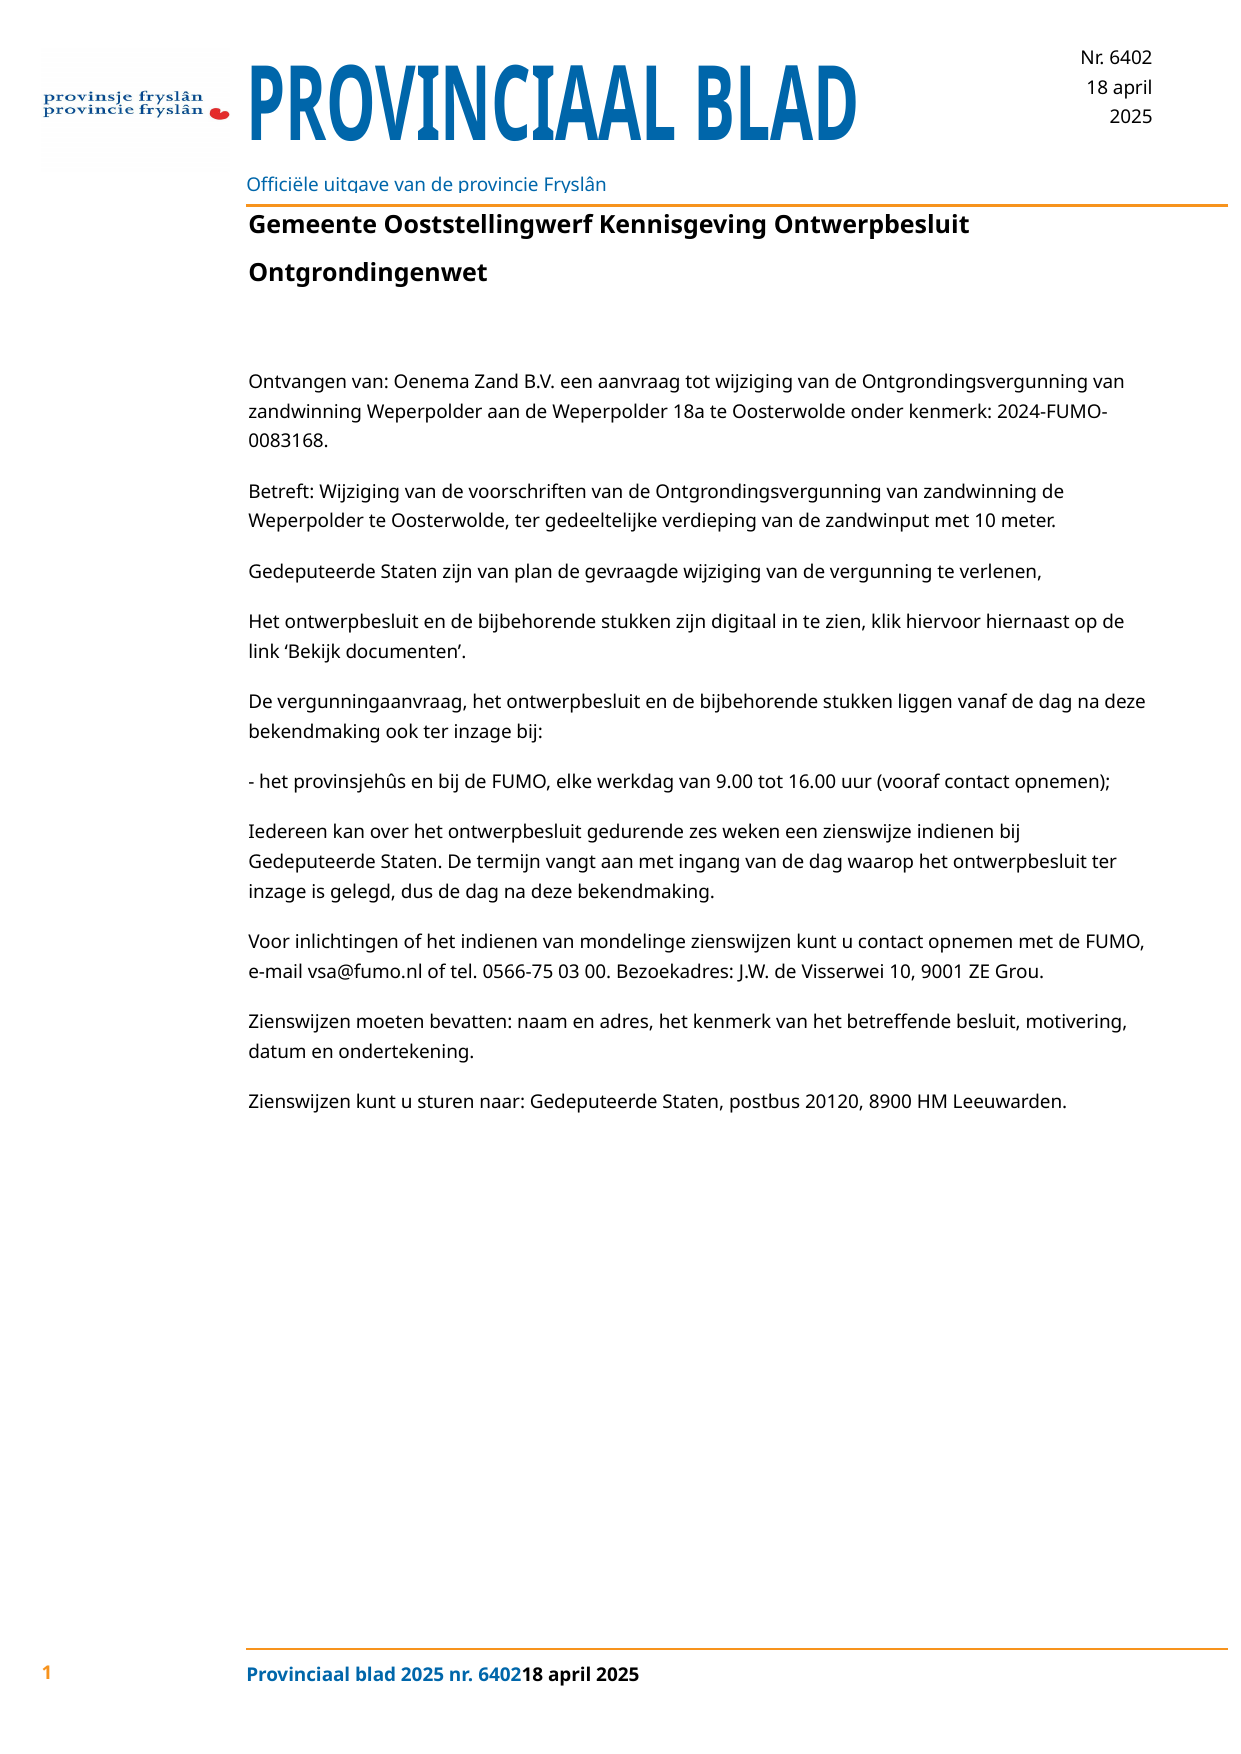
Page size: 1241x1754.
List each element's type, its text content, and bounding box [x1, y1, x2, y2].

text Gedeputeerde Staten zijn van plan de gevraagde wijziging van de vergunning te verlenen, [248, 558, 1152, 584]
text De vergunningaanvraag, het ontwerpbesluit en de bijbehorende stukken liggen vanaf de dag na deze bekendmaking ook ter inzage bij: [248, 688, 1152, 744]
picture [41, 47, 231, 172]
text Het ontwerpbesluit en de bijbehorende stukken zijn digitaal in te zien, klik hiervoor hiernaast op de link ‘Bekijk documenten’. [248, 608, 1152, 664]
text Voor inlichtingen of het indienen van mondelinge zienswijzen kunt u contact opnemen met de FUMO, e-mail vsa@fumo.nl of tel. 0566-75 03 00. Bezoekadres: J.W. de Visserwei 10, 9001 ZE Grou. [248, 928, 1152, 984]
text Zienswijzen kunt u sturen naar: Gedeputeerde Staten, postbus 20120, 8900 HM Leeuwarden. [248, 1088, 1152, 1114]
text - het provinsjehûs en bij de FUMO, elke werkdag van 9.00 tot 16.00 uur (vooraf contact opnemen); [248, 768, 1152, 794]
text Betreft: Wijziging van de voorschriften van de Ontgrondingsvergunning van zandwinning de Weperpolder te Oosterwolde, ter gedeeltelijke verdieping van de zandwinput met 10 meter. [248, 478, 1152, 533]
text Ontvangen van: Oenema Zand B.V. een aanvraag tot wijziging van de Ontgrondingsvergunning van zandwinning Weperpolder aan de Weperpolder 18a te Oosterwolde onder kenmerk: 2024-FUMO-0083168. [248, 368, 1152, 453]
text Gemeente Ooststellingwerf Kennisgeving Ontwerpbesluit Ontgrondingenwet [248, 207, 1152, 288]
text Iedereen kan over het ontwerpbesluit gedurende zes weken een zienswijze indienen bij Gedeputeerde Staten. De termijn vangt aan met ingang van de dag waarop het ontwerpbesluit ter inzage is gelegd, dus de dag na deze bekendmaking. [248, 819, 1152, 904]
text Zienswijzen moeten bevatten: naam en adres, het kenmerk van het betreffende besluit, motivering, datum en ondertekening. [248, 1008, 1152, 1064]
